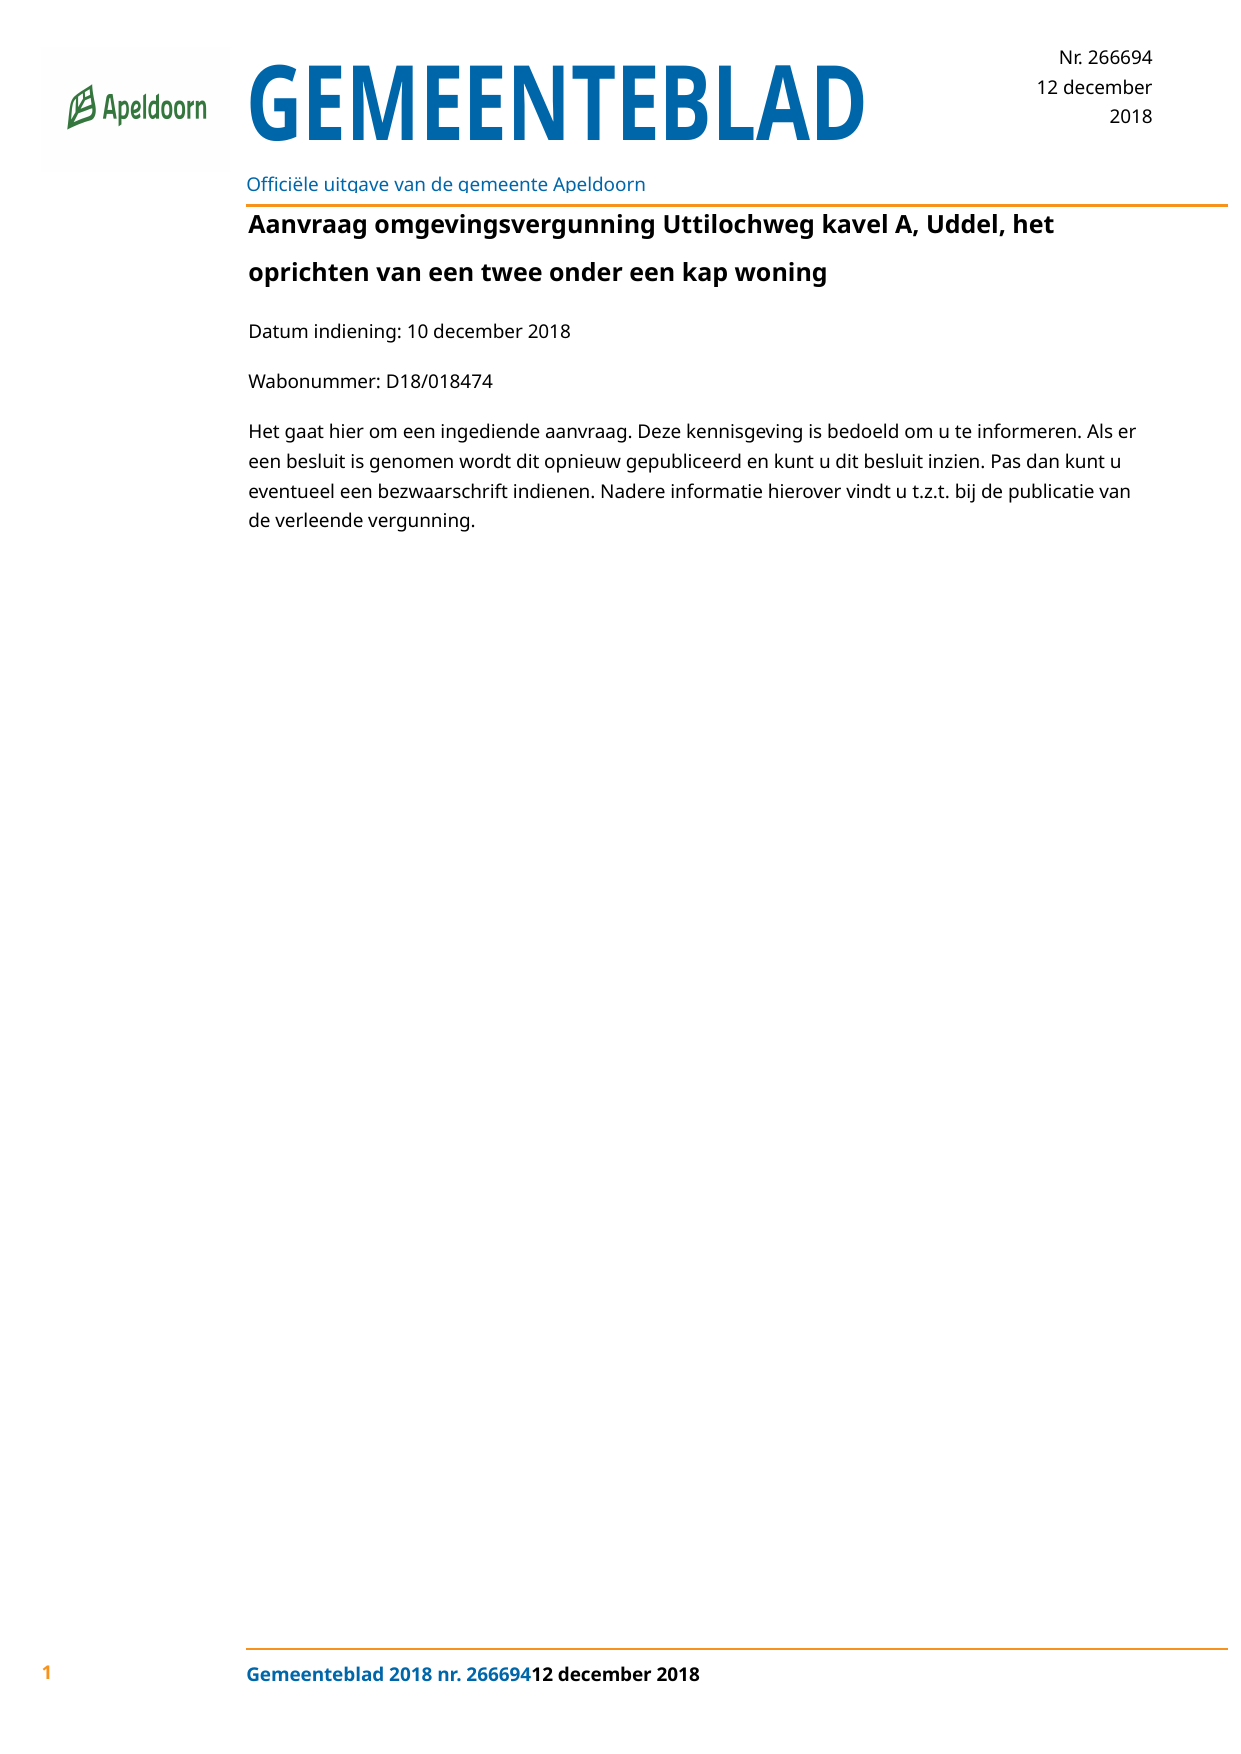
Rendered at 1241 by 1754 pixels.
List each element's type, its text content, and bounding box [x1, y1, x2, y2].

text Datum indiening: 10 december 2018 [248, 318, 1152, 344]
text Aanvraag omgevingsvergunning Uttilochweg kavel A, Uddel, het oprichten van een twee onder een kap woning [248, 207, 1152, 288]
text Wabonummer: D18/018474 [248, 368, 1152, 394]
text Het gaat hier om een ingediende aanvraag. Deze kennisgeving is bedoeld om u te informeren. Als er een besluit is genomen wordt dit opnieuw gepubliceerd en kunt u dit besluit inzien. Pas dan kunt u eventueel een bezwaarschrift indienen. Nadere informatie hierover vindt u t.z.t. bij de publicatie van de verleende vergunning. [248, 419, 1152, 533]
picture [41, 47, 231, 172]
